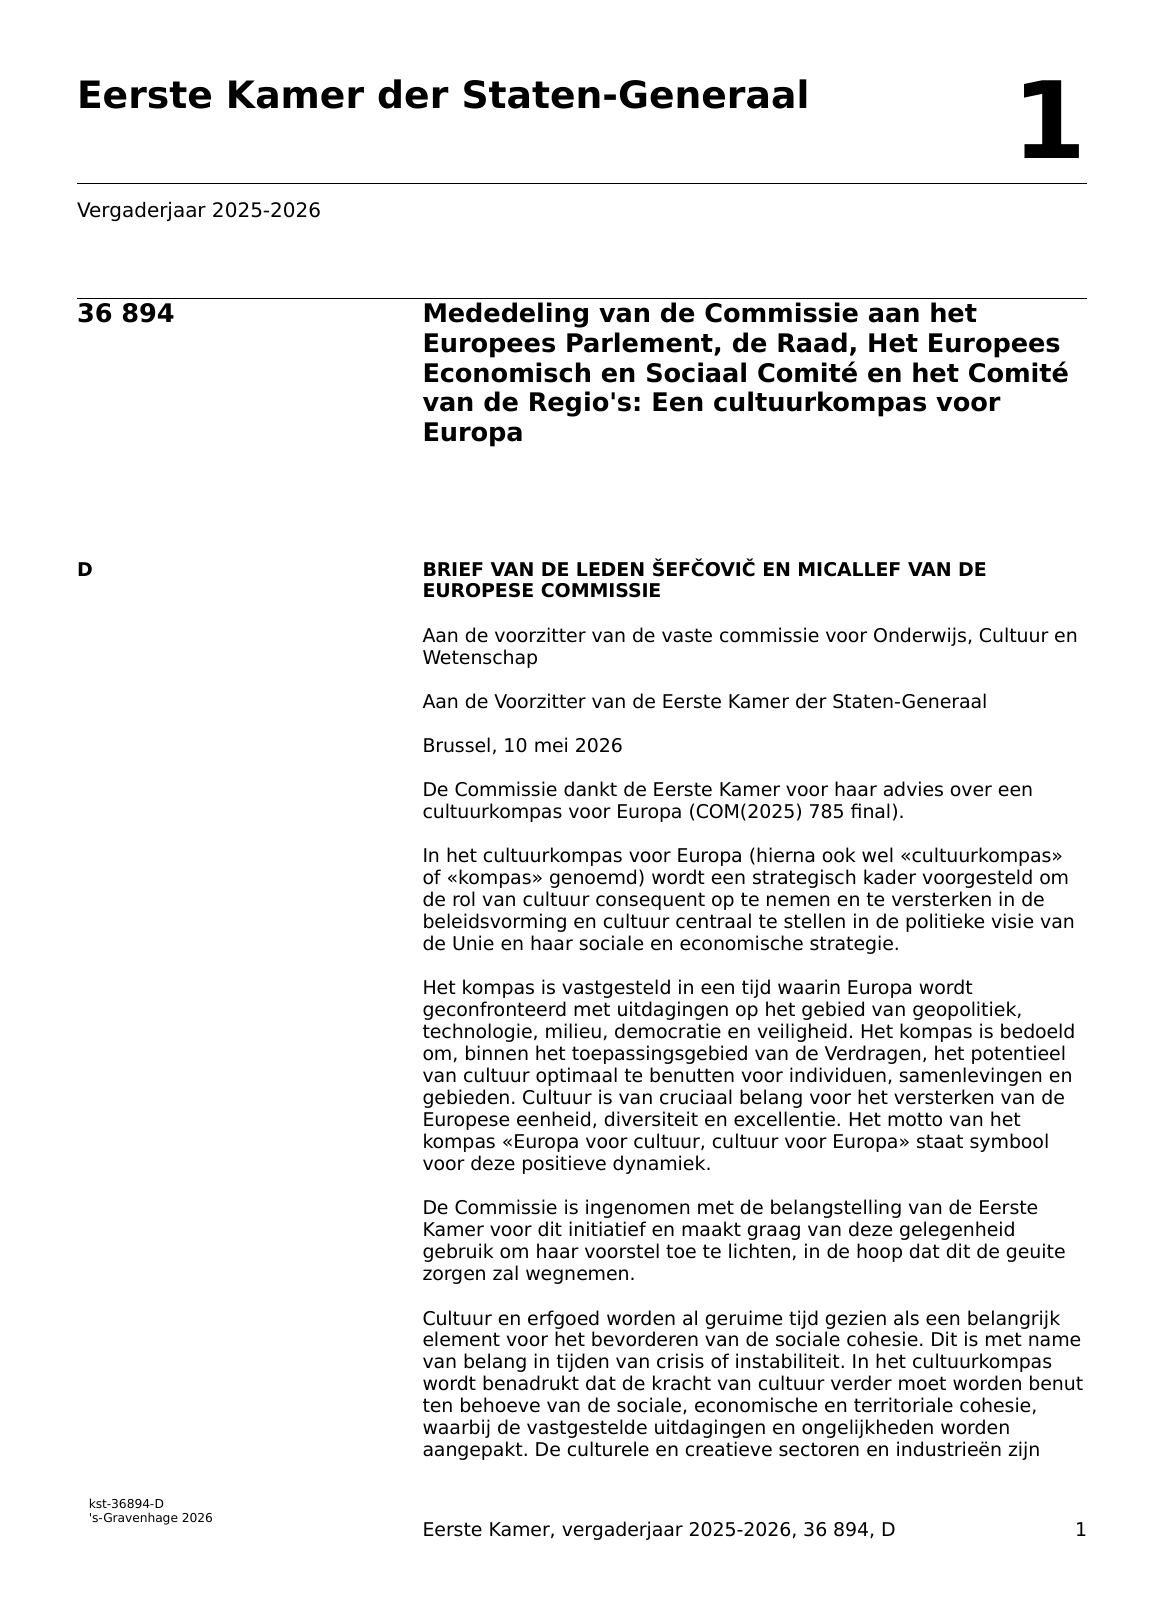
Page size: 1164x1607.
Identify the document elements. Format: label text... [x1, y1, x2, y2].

text Cultuur en erfgoed worden al geruime tijd gezien als een belangrijk element voor het bevorderen van de sociale cohesie. Dit is met name van belang in tijden van crisis of instabiliteit. In het cultuurkompas wordt benadrukt dat de kracht van cultuur verder moet worden benut ten behoeve van de sociale, economische en territoriale cohesie, waarbij de vastgestelde uitdagingen en ongelijkheden worden aangepakt. De culturele en creatieve sectoren en industrieën zijn [422, 1307, 1087, 1461]
text Aan de Voorzitter van de Eerste Kamer der Staten-Generaal [422, 691, 1087, 713]
text 's-Gravenhage 2026 [88, 1511, 323, 1525]
text Aan de voorzitter van de vaste commissie voor Onderwijs, Cultuur en Wetenschap [422, 624, 1087, 668]
text De Commissie dankt de Eerste Kamer voor haar advies over een cultuurkompas voor Europa (COM(2025) 785 final). [422, 779, 1087, 823]
text Brussel, 10 mei 2026 [422, 735, 1087, 757]
table_header 1 [886, 59, 1087, 183]
text Het kompas is vastgesteld in een tijd waarin Europa wordt geconfronteerd met uitdagingen op het gebied van geopolitiek, technologie, milieu, democratie en veiligheid. Het kompas is bedoeld om, binnen het toepassingsgebied van de Verdragen, het potentieel van cultuur optimaal te benutten voor individuen, samenlevingen en gebieden. Cultuur is van cruciaal belang voor het versterken van de Europese eenheid, diversiteit en excellentie. Het motto van het kompas «Europa voor cultuur, cultuur voor Europa» staat symbool voor deze positieve dynamiek. [422, 977, 1087, 1175]
subtitle 36 894 Mededeling van de Commissie aan het Europees Parlement, de Raad, Het Europees Economisch en Sociaal Comité en het Comité van de Regio's: Een cultuurkompas voor Europa [77, 299, 1087, 447]
subtitle D BRIEF VAN DE LEDEN ŠEFČOVIČ EN MICALLEF VAN DE EUROPESE COMMISSIE [77, 558, 1087, 602]
text In het cultuurkompas voor Europa (hierna ook wel «cultuurkompas» of «kompas» genoemd) wordt een strategisch kader voorgesteld om de rol van cultuur consequent op te nemen en te versterken in de beleidsvorming en cultuur centraal te stellen in de politieke visie van de Unie en haar sociale en economische strategie. [422, 845, 1087, 955]
text kst-36894-D [88, 1497, 323, 1511]
table_cell Vergaderjaar 2025-2026 [77, 184, 1087, 298]
table_header Eerste Kamer der Staten-Generaal [77, 59, 886, 183]
text De Commissie is ingenomen met de belangstelling van de Eerste Kamer voor dit initiatief en maakt graag van deze gelegenheid gebruik om haar voorstel toe te lichten, in de hoop dat dit de geuite zorgen zal wegnemen. [422, 1197, 1087, 1285]
